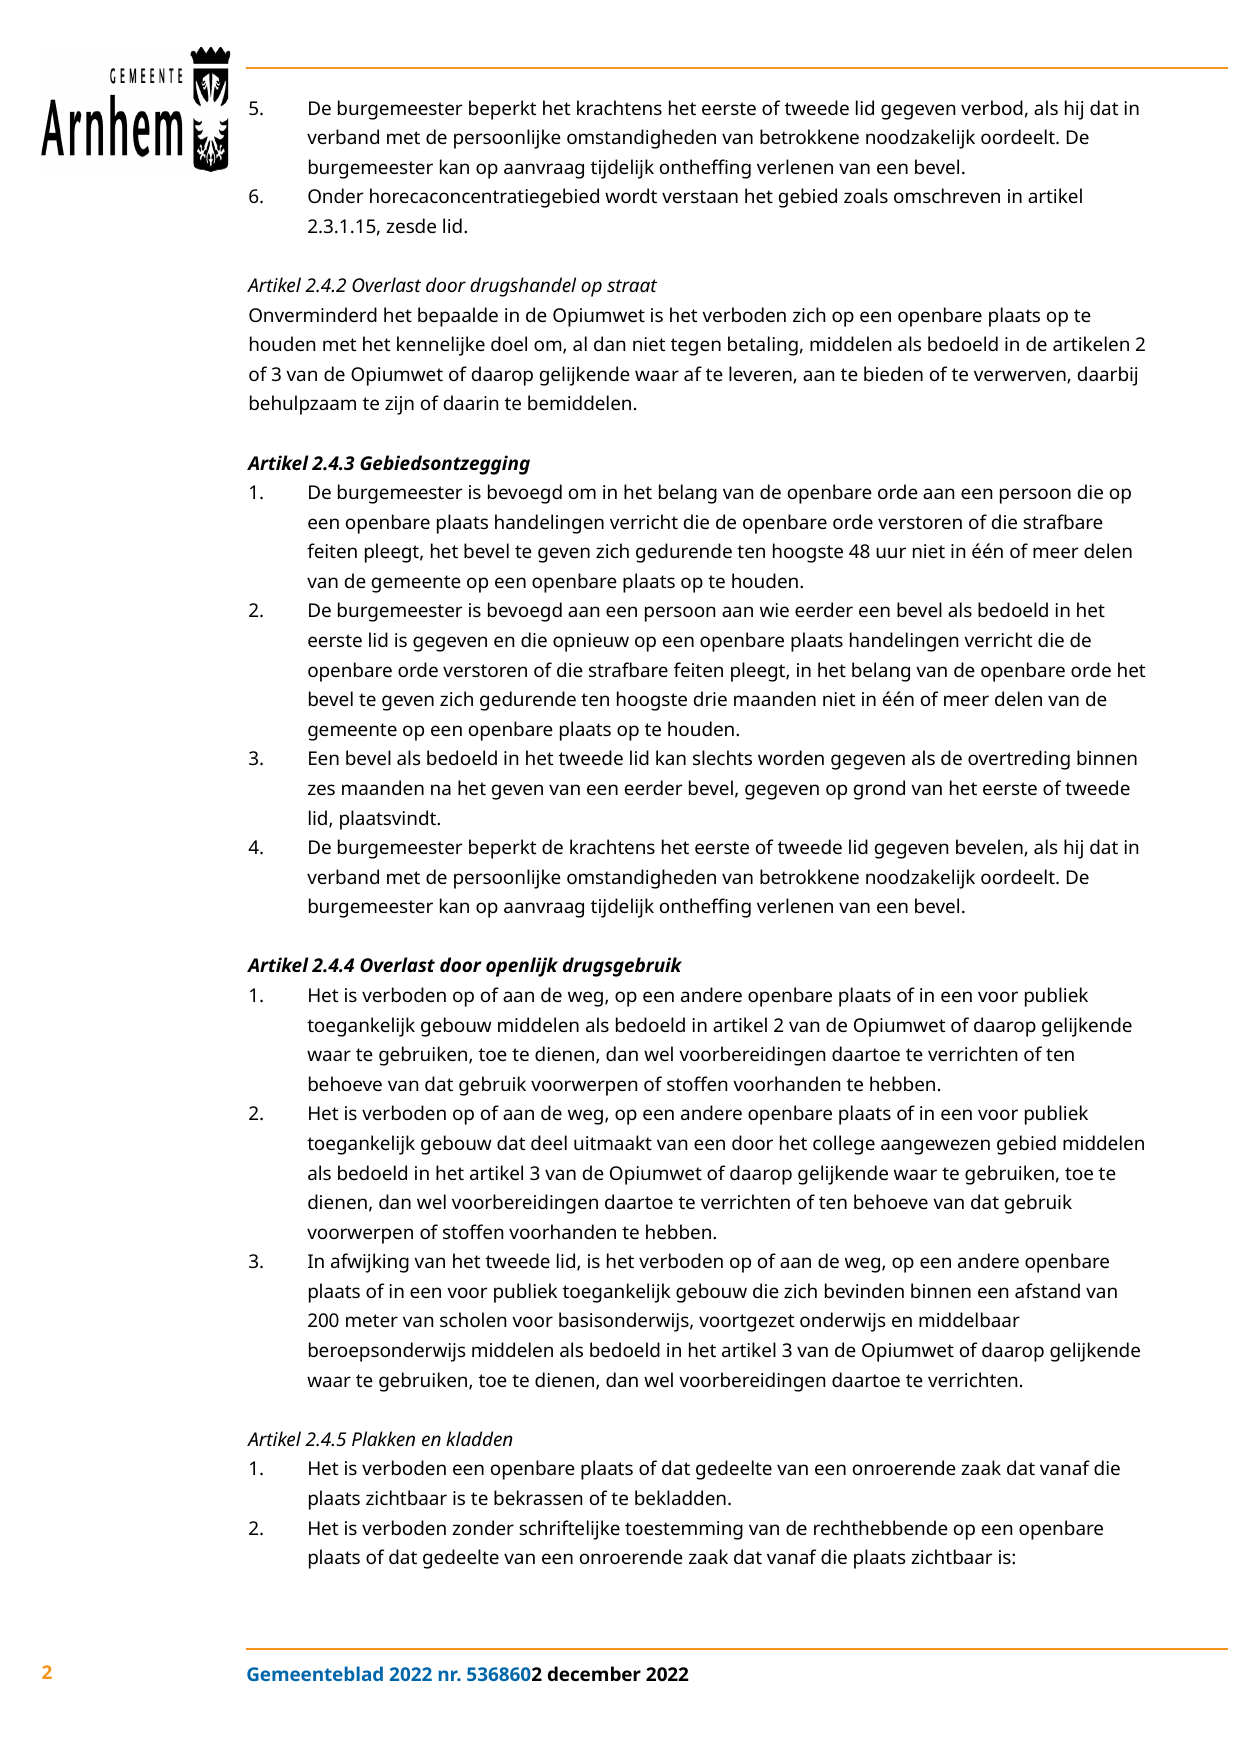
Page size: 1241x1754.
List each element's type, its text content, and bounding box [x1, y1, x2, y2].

list In afwijking van het tweede lid, is het verboden op of aan de weg, op een andere openbare plaats of in een voor publiek toegankelijk gebouw die zich bevinden binnen een afstand van 200 meter van scholen voor basisonderwijs, voortgezet onderwijs en middelbaar beroepsonderwijs middelen als bedoeld in het artikel 3 van de Opiumwet of daarop gelijkende waar te gebruiken, toe te dienen, dan wel voorbereidingen daartoe te verrichten. [248, 1248, 1152, 1393]
list Het is verboden zonder schriftelijke toestemming van de rechthebbende op een openbare plaats of dat gedeelte van een onroerende zaak dat vanaf die plaats zichtbaar is: [248, 1515, 1152, 1570]
list Een bevel als bedoeld in het tweede lid kan slechts worden gegeven als de overtreding binnen zes maanden na het geven van een eerder bevel, gegeven op grond van het eerste of tweede lid, plaatsvindt. [248, 746, 1152, 831]
list Het is verboden een openbare plaats of dat gedeelte van een onroerende zaak dat vanaf die plaats zichtbaar is te bekrassen of te bekladden. [248, 1456, 1152, 1511]
text Artikel 2.4.3 Gebiedsontzegging [248, 450, 1152, 476]
list Het is verboden op of aan de weg, op een andere openbare plaats of in een voor publiek toegankelijk gebouw dat deel uitmaakt van een door het college aangewezen gebied middelen als bedoeld in het artikel 3 van de Opiumwet of daarop gelijkende waar te gebruiken, toe te dienen, dan wel voorbereidingen daartoe te verrichten of ten behoeve van dat gebruik voorwerpen of stoffen voorhanden te hebben. [248, 1101, 1152, 1245]
list Onder horecaconcentratiegebied wordt verstaan het gebied zoals omschreven in artikel 2.3.1.15, zesde lid. [248, 183, 1152, 239]
list De burgemeester is bevoegd om in het belang van de openbare orde aan een persoon die op een openbare plaats handelingen verricht die de openbare orde verstoren of die strafbare feiten pleegt, het bevel te geven zich gedurende ten hoogste 48 uur niet in één of meer delen van de gemeente op een openbare plaats op te houden. [248, 479, 1152, 594]
list De burgemeester is bevoegd aan een persoon aan wie eerder een bevel als bedoeld in het eerste lid is gegeven en die opnieuw op een openbare plaats handelingen verricht die de openbare orde verstoren of die strafbare feiten pleegt, in het belang van de openbare orde het bevel te geven zich gedurende ten hoogste drie maanden niet in één of meer delen van de gemeente op een openbare plaats op te houden. [248, 598, 1152, 742]
text Onverminderd het bepaalde in de Opiumwet is het verboden zich op een openbare plaats op te houden met het kennelijke doel om, al dan niet tegen betaling, middelen als bedoeld in de artikelen 2 of 3 van de Opiumwet of daarop gelijkende waar af te leveren, aan te bieden of te verwerven, daarbij behulpzaam te zijn of daarin te bemiddelen. [248, 302, 1152, 416]
text Artikel 2.4.5 Plakken en kladden [248, 1426, 1152, 1452]
picture [41, 47, 231, 172]
text Artikel 2.4.2 Overlast door drugshandel op straat [248, 272, 1152, 298]
list De burgemeester beperkt de krachtens het eerste of tweede lid gegeven bevelen, als hij dat in verband met de persoonlijke omstandigheden van betrokkene noodzakelijk oordeelt. De burgemeester kan op aanvraag tijdelijk ontheffing verlenen van een bevel. [248, 834, 1152, 919]
list De burgemeester beperkt het krachtens het eerste of tweede lid gegeven verbod, als hij dat in verband met de persoonlijke omstandigheden van betrokkene noodzakelijk oordeelt. De burgemeester kan op aanvraag tijdelijk ontheffing verlenen van een bevel. [248, 95, 1152, 180]
text Artikel 2.4.4 Overlast door openlijk drugsgebruik [248, 953, 1152, 978]
list Het is verboden op of aan de weg, op een andere openbare plaats of in een voor publiek toegankelijk gebouw middelen als bedoeld in artikel 2 van de Opiumwet of daarop gelijkende waar te gebruiken, toe te dienen, dan wel voorbereidingen daartoe te verrichten of ten behoeve van dat gebruik voorwerpen of stoffen voorhanden te hebben. [248, 982, 1152, 1097]
